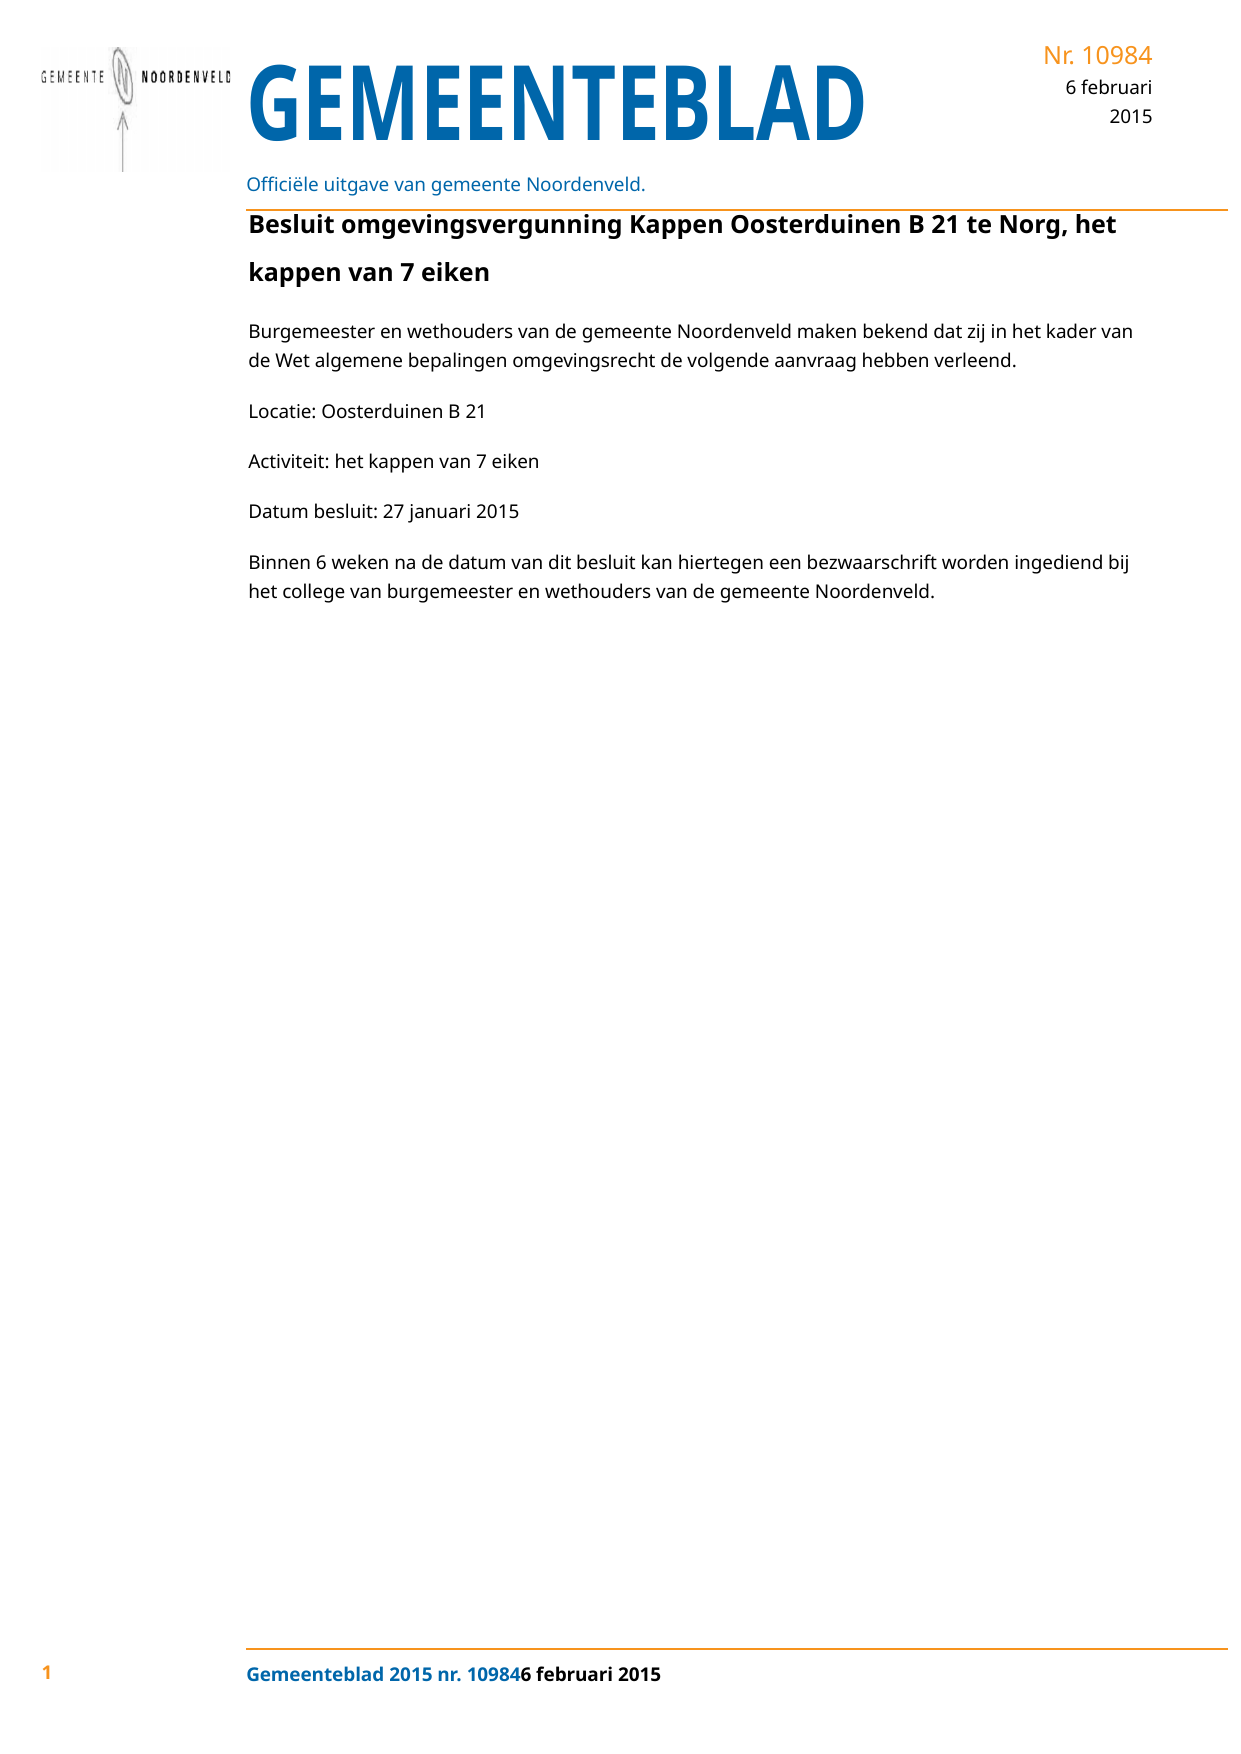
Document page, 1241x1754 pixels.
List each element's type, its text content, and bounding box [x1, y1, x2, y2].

text Activiteit: het kappen van 7 eiken [248, 448, 1152, 474]
text Besluit omgevingsvergunning Kappen Oosterduinen B 21 te Norg, het kappen van 7 eiken [248, 211, 1152, 288]
text Burgemeester en wethouders van de gemeente Noordenveld maken bekend dat zij in het kader van de Wet algemene bepalingen omgevingsrecht de volgende aanvraag hebben verleend. [248, 318, 1152, 373]
text Locatie: Oosterduinen B 21 [248, 398, 1152, 424]
text Datum besluit: 27 januari 2015 [248, 499, 1152, 524]
picture [41, 47, 231, 172]
text Binnen 6 weken na de datum van dit besluit kan hiertegen een bezwaarschrift worden ingediend bij het college van burgemeester en wethouders van de gemeente Noordenveld. [248, 549, 1152, 604]
